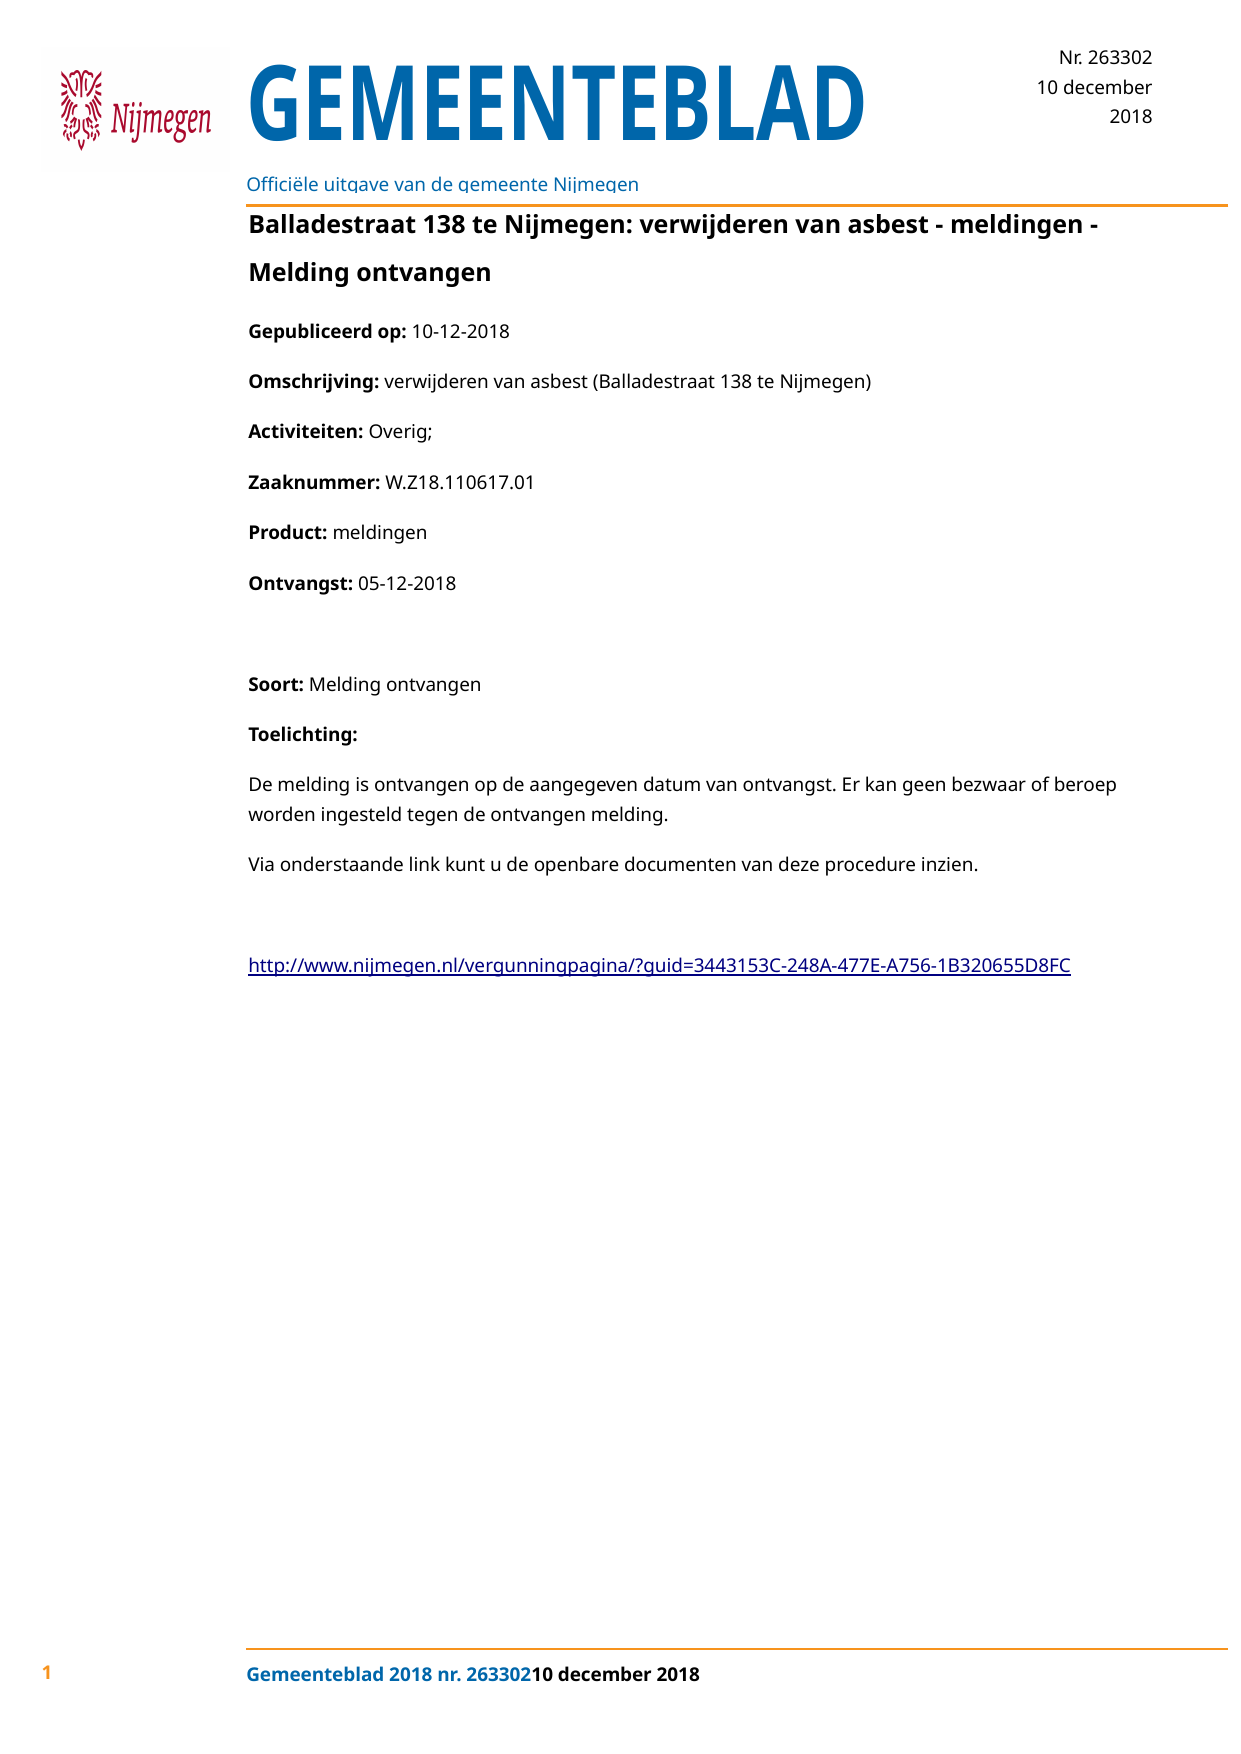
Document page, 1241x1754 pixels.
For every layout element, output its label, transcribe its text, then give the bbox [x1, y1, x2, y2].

text Gepubliceerd op: 10-12-2018 [248, 318, 1152, 344]
text Balladestraat 138 te Nijmegen: verwijderen van asbest - meldingen - Melding ontvangen [248, 207, 1152, 288]
text Soort: Melding ontvangen [248, 671, 1152, 697]
text Zaaknummer: W.Z18.110617.01 [248, 469, 1152, 495]
text Activiteiten: Overig; [248, 419, 1152, 444]
text Toelichting: [248, 721, 1152, 747]
text Omschrijving: verwijderen van asbest (Balladestraat 138 te Nijmegen) [248, 368, 1152, 394]
text Via onderstaande link kunt u de openbare documenten van deze procedure inzien. [248, 852, 1152, 877]
text De melding is ontvangen op de aangegeven datum van ontvangst. Er kan geen bezwaar of beroep worden ingesteld tegen de ontvangen melding. [248, 772, 1152, 827]
text http://www.nijmegen.nl/vergunningpagina/?guid=3443153C-248A-477E-A756-1B320655D8FC [248, 952, 1152, 978]
text Ontvangst: 05-12-2018 [248, 570, 1152, 596]
picture [41, 47, 231, 172]
text Product: meldingen [248, 519, 1152, 545]
